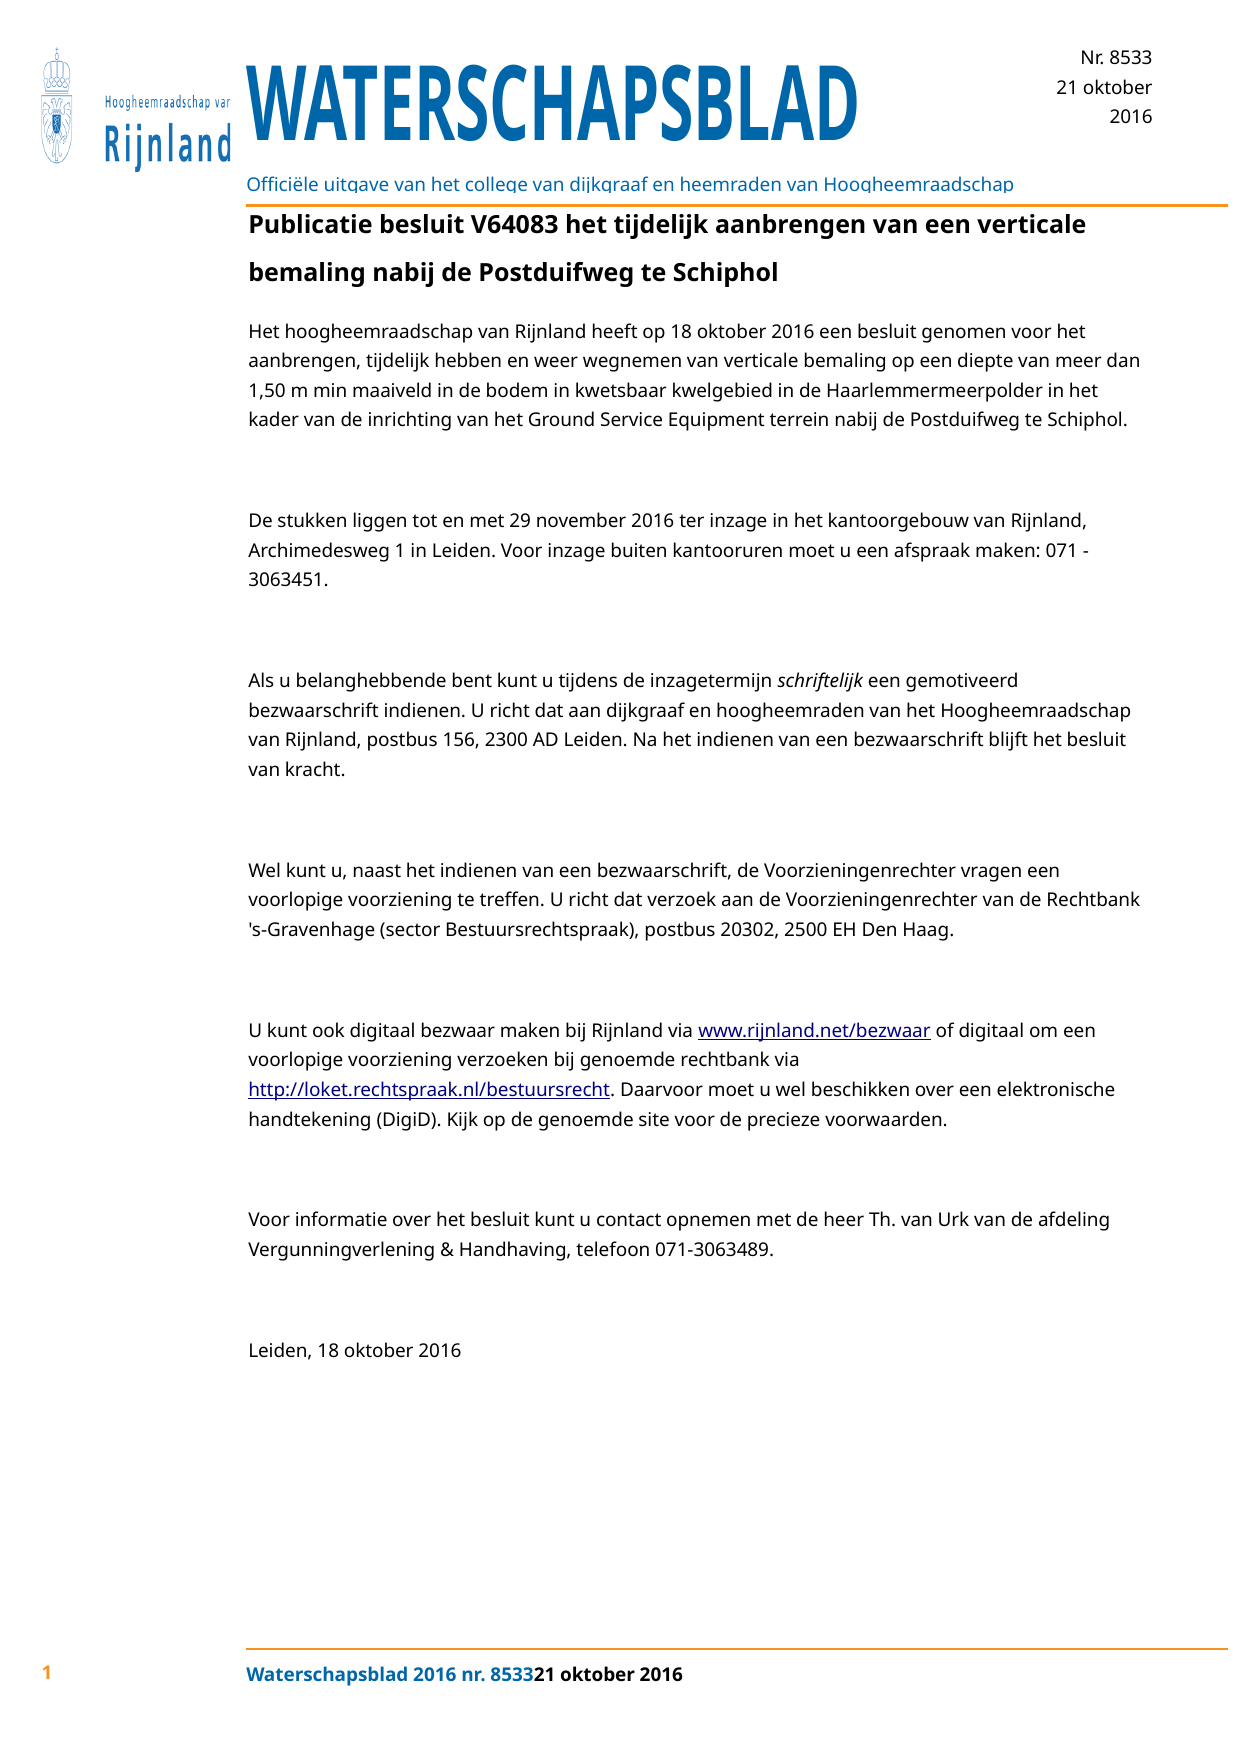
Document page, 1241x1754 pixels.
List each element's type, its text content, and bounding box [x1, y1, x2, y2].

text Wel kunt u, naast het indienen van een bezwaarschrift, de Voorzieningenrechter vragen een voorlopige voorziening te treffen. U richt dat verzoek aan de Voorzieningenrechter van de Rechtbank 's-Gravenhage (sector Bestuursrechtspraak), postbus 20302, 2500 EH Den Haag. [248, 857, 1152, 942]
picture [41, 47, 231, 172]
text De stukken liggen tot en met 29 november 2016 ter inzage in het kantoorgebouw van Rijnland, Archimedesweg 1 in Leiden. Voor inzage buiten kantooruren moet u een afspraak maken: 071 - 3063451. [248, 507, 1152, 592]
text Voor informatie over het besluit kunt u contact opnemen met de heer Th. van Urk van de afdeling Vergunningverlening & Handhaving, telefoon 071-3063489. [248, 1207, 1152, 1262]
text Publicatie besluit V64083 het tijdelijk aanbrengen van een verticale bemaling nabij de Postduifweg te Schiphol [248, 207, 1152, 288]
text Leiden, 18 oktober 2016 [248, 1337, 1152, 1363]
text Het hoogheemraadschap van Rijnland heeft op 18 oktober 2016 een besluit genomen voor het aanbrengen, tijdelijk hebben en weer wegnemen van verticale bemaling op een diepte van meer dan 1,50 m min maaiveld in de bodem in kwetsbaar kwelgebied in de Haarlemmermeerpolder in het kader van de inrichting van het Ground Service Equipment terrein nabij de Postduifweg te Schiphol. [248, 318, 1152, 432]
text U kunt ook digitaal bezwaar maken bij Rijnland via www.rijnland.net/bezwaar of digitaal om een voorlopige voorziening verzoeken bij genoemde rechtbank via http://loket.rechtspraak.nl/bestuursrecht. Daarvoor moet u wel beschikken over een elektronische handtekening (DigiD). Kijk op de genoemde site voor de precieze voorwaarden. [248, 1017, 1152, 1132]
text Als u belanghebbende bent kunt u tijdens de inzagetermijn schriftelijk een gemotiveerd bezwaarschrift indienen. U richt dat aan dijkgraaf en hoogheemraden van het Hoogheemraadschap van Rijnland, postbus 156, 2300 AD Leiden. Na het indienen van een bezwaarschrift blijft het besluit van kracht. [248, 667, 1152, 782]
